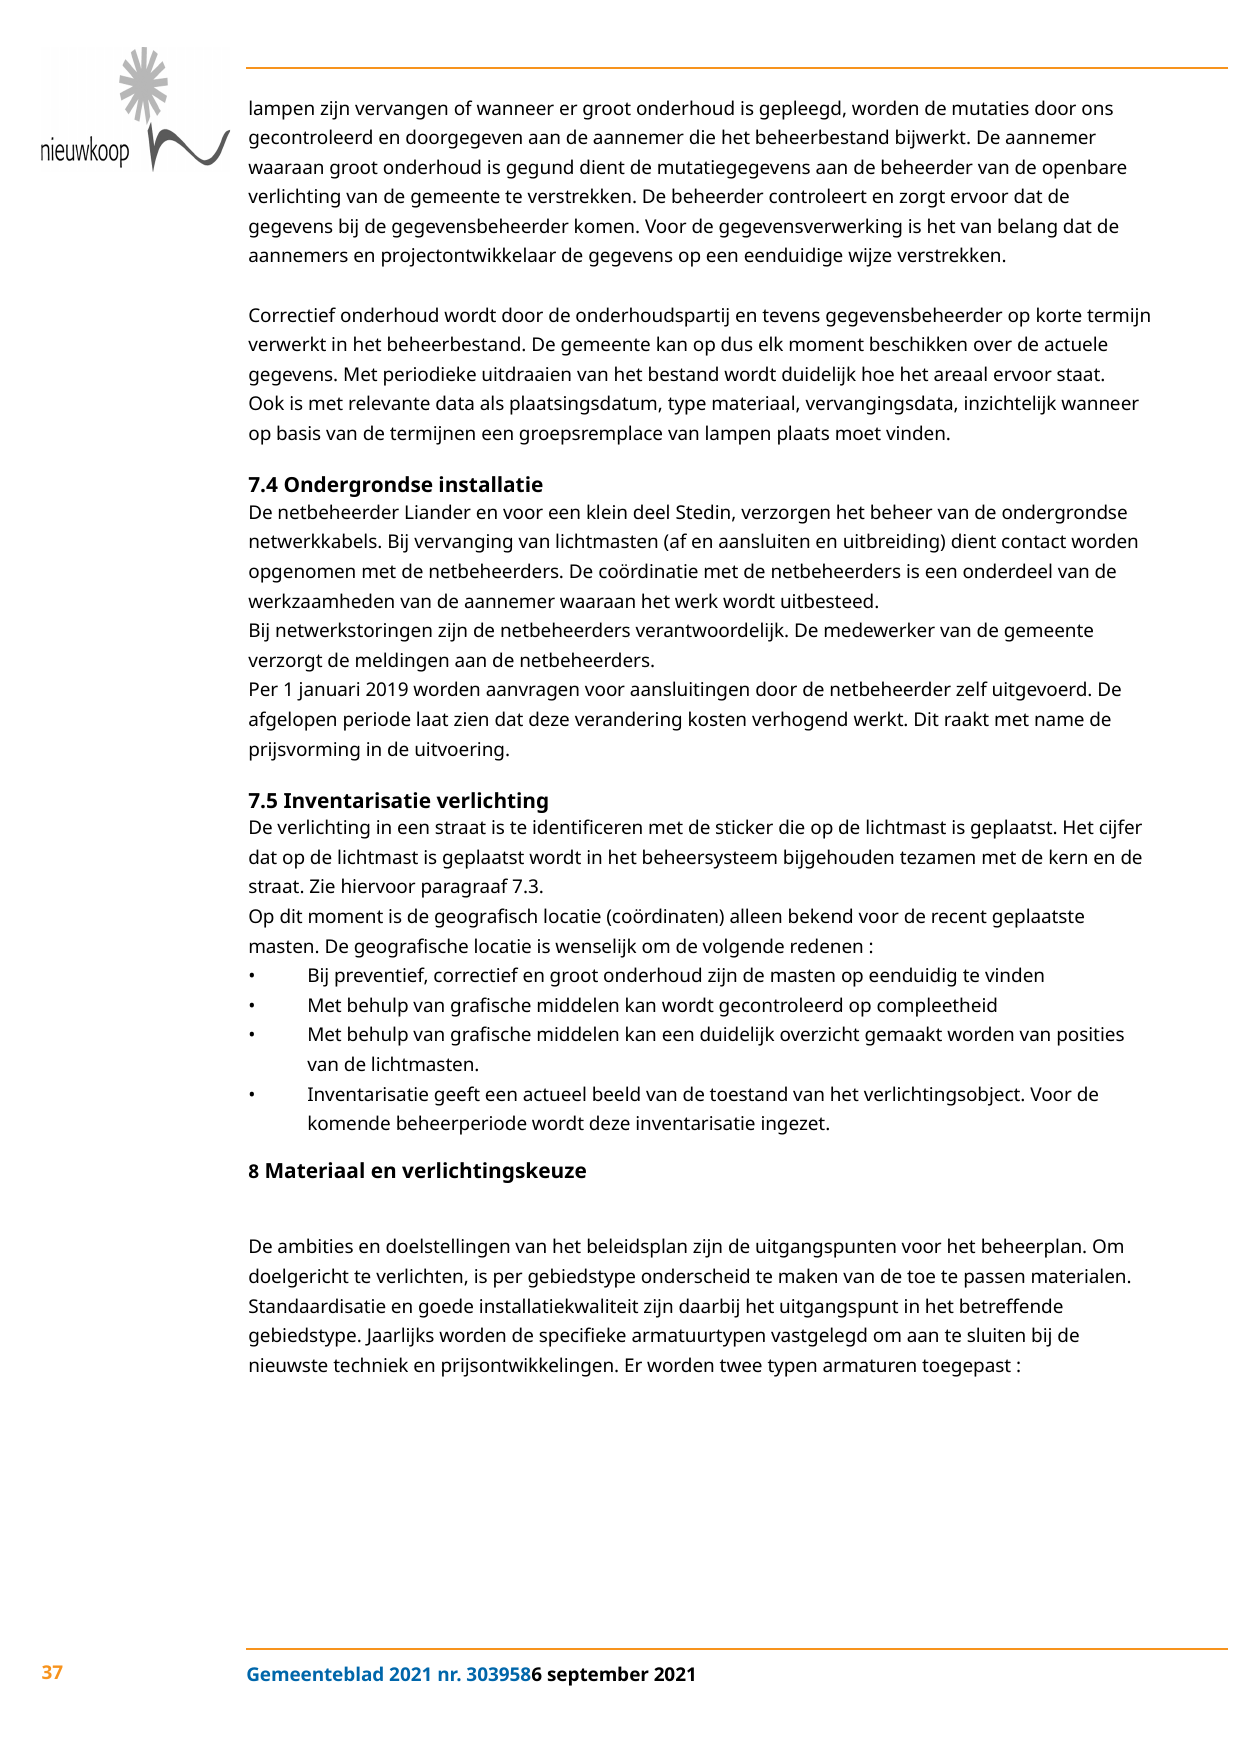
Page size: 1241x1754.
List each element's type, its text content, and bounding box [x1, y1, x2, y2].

text lampen zijn vervangen of wanneer er groot onderhoud is gepleegd, worden de mutaties door ons gecontroleerd en doorgegeven aan de aannemer die het beheerbestand bijwerkt. De aannemer waaraan groot onderhoud is gegund dient de mutatiegegevens aan de beheerder van de openbare verlichting van de gemeente te verstrekken. De beheerder controleert en zorgt ervoor dat de gegevens bij de gegevensbeheerder komen. Voor de gegevensverwerking is het van belang dat de aannemers en projectontwikkelaar de gegevens op een eenduidige wijze verstrekken. [248, 95, 1152, 268]
text Per 1 januari 2019 worden aanvragen voor aansluitingen door de netbeheerder zelf uitgevoerd. De afgelopen periode laat zien dat deze verandering kosten verhogend werkt. Dit raakt met name de prijsvorming in de uitvoering. [248, 677, 1152, 761]
text De netbeheerder Liander en voor een klein deel Stedin, verzorgen het beheer van de ondergrondse netwerkkabels. Bij vervanging van lichtmasten (af en aansluiten en uitbreiding) dient contact worden opgenomen met de netbeheerders. De coördinatie met de netbeheerders is een onderdeel van de werkzaamheden van de aannemer waaraan het werk wordt uitbesteed. [248, 499, 1152, 613]
text 7.5 Inventarisatie verlichting [248, 786, 1152, 814]
text De ambities en doelstellingen van het beleidsplan zijn de uitgangspunten voor het beheerplan. Om doelgericht te verlichten, is per gebiedstype onderscheid te maken van de toe te passen materialen. Standaardisatie en goede installatiekwaliteit zijn daarbij het uitgangspunt in het betreffende gebiedstype. Jaarlijks worden de specifieke armatuurtypen vastgelegd om aan te sluiten bij de nieuwste techniek en prijsontwikkelingen. Er worden twee typen armaturen toegepast : [248, 1234, 1152, 1378]
list Inventarisatie geeft een actueel beeld van de toestand van het verlichtingsobject. Voor de komende beheerperiode wordt deze inventarisatie ingezet. [248, 1081, 1152, 1136]
text Bij netwerkstoringen zijn de netbeheerders verantwoordelijk. De medewerker van de gemeente verzorgt de meldingen aan de netbeheerders. [248, 617, 1152, 673]
text 7.4 Ondergrondse installatie [248, 471, 1152, 499]
text Op dit moment is de geografisch locatie (coördinaten) alleen bekend voor de recent geplaatste masten. De geografische locatie is wenselijk om de volgende redenen : [248, 903, 1152, 959]
text Ook is met relevante data als plaatsingsdatum, type materiaal, vervangingsdata, inzichtelijk wanneer op basis van de termijnen een groepsremplace van lampen plaats moet vinden. [248, 391, 1152, 446]
text 8 Materiaal en verlichtingskeuze [248, 1156, 1152, 1184]
list Bij preventief, correctief en groot onderhoud zijn de masten op eenduidig te vinden [248, 962, 1152, 988]
list Met behulp van grafische middelen kan een duidelijk overzicht gemaakt worden van posities van de lichtmasten. [248, 1022, 1152, 1077]
list Met behulp van grafische middelen kan wordt gecontroleerd op compleetheid [248, 992, 1152, 1018]
picture [41, 47, 231, 172]
text Correctief onderhoud wordt door de onderhoudspartij en tevens gegevensbeheerder op korte termijn verwerkt in het beheerbestand. De gemeente kan op dus elk moment beschikken over de actuele gegevens. Met periodieke uitdraaien van het bestand wordt duidelijk hoe het areaal ervoor staat. [248, 302, 1152, 387]
text De verlichting in een straat is te identificeren met de sticker die op de lichtmast is geplaatst. Het cijfer dat op de lichtmast is geplaatst wordt in het beheersysteem bijgehouden tezamen met de kern en de straat. Zie hiervoor paragraaf 7.3. [248, 814, 1152, 899]
